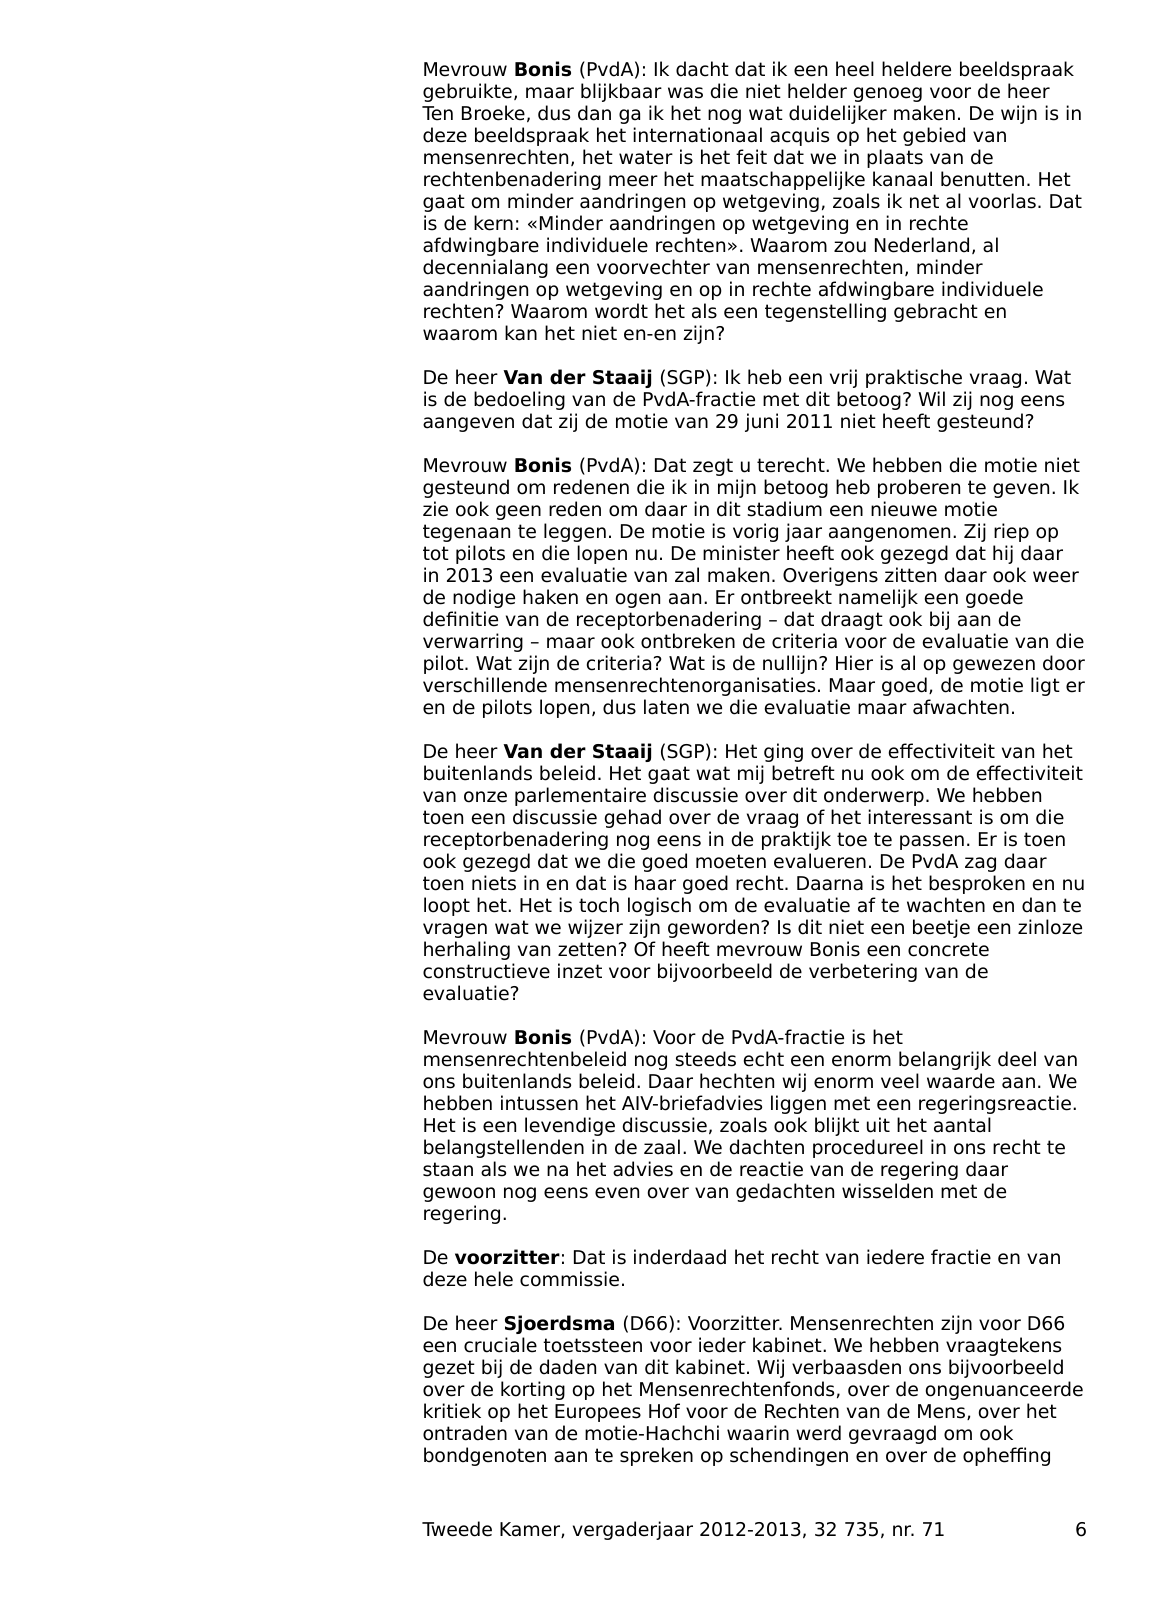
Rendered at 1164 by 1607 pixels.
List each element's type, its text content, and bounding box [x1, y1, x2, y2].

text De heer Van der Staaij (SGP): Het ging over de effectiviteit van het buitenlands beleid. Het gaat wat mij betreft nu ook om de effectiviteit van onze parlementaire discussie over dit onderwerp. We hebben toen een discussie gehad over de vraag of het interessant is om die receptorbenadering nog eens in de praktijk toe te passen. Er is toen ook gezegd dat we die goed moeten evalueren. De PvdA zag daar toen niets in en dat is haar goed recht. Daarna is het besproken en nu loopt het. Het is toch logisch om de evaluatie af te wachten en dan te vragen wat we wijzer zijn geworden? Is dit niet een beetje een zinloze herhaling van zetten? Of heeft mevrouw Bonis een concrete constructieve inzet voor bijvoorbeeld de verbetering van de evaluatie? [422, 741, 1087, 1005]
text De voorzitter: Dat is inderdaad het recht van iedere fractie en van deze hele commissie. [422, 1247, 1087, 1291]
text Mevrouw Bonis (PvdA): Dat zegt u terecht. We hebben die motie niet gesteund om redenen die ik in mijn betoog heb proberen te geven. Ik zie ook geen reden om daar in dit stadium een nieuwe motie tegenaan te leggen. De motie is vorig jaar aangenomen. Zij riep op tot pilots en die lopen nu. De minister heeft ook gezegd dat hij daar in 2013 een evaluatie van zal maken. Overigens zitten daar ook weer de nodige haken en ogen aan. Er ontbreekt namelijk een goede definitie van de receptorbenadering – dat draagt ook bij aan de verwarring – maar ook ontbreken de criteria voor de evaluatie van die pilot. Wat zijn de criteria? Wat is de nullijn? Hier is al op gewezen door verschillende mensenrechtenorganisaties. Maar goed, de motie ligt er en de pilots lopen, dus laten we die evaluatie maar afwachten. [422, 455, 1087, 719]
text Mevrouw Bonis (PvdA): Ik dacht dat ik een heel heldere beeldspraak gebruikte, maar blijkbaar was die niet helder genoeg voor de heer Ten Broeke, dus dan ga ik het nog wat duidelijker maken. De wijn is in deze beeldspraak het internationaal acquis op het gebied van mensenrechten, het water is het feit dat we in plaats van de rechtenbenadering meer het maatschappelijke kanaal benutten. Het gaat om minder aandringen op wetgeving, zoals ik net al voorlas. Dat is de kern: «Minder aandringen op wetgeving en in rechte afdwingbare individuele rechten». Waarom zou Nederland, al decennialang een voorvechter van mensenrechten, minder aandringen op wetgeving en op in rechte afdwingbare individuele rechten? Waarom wordt het als een tegenstelling gebracht en waarom kan het niet en-en zijn? [422, 59, 1087, 345]
text De heer Sjoerdsma (D66): Voorzitter. Mensenrechten zijn voor D66 een cruciale toetssteen voor ieder kabinet. We hebben vraagtekens gezet bij de daden van dit kabinet. Wij verbaasden ons bijvoorbeeld over de korting op het Mensenrechtenfonds, over de ongenuanceerde kritiek op het Europees Hof voor de Rechten van de Mens, over het ontraden van de motie-Hachchi waarin werd gevraagd om ook bondgenoten aan te spreken op schendingen en over de opheffing [422, 1313, 1087, 1467]
text De heer Van der Staaij (SGP): Ik heb een vrij praktische vraag. Wat is de bedoeling van de PvdA-fractie met dit betoog? Wil zij nog eens aangeven dat zij de motie van 29 juni 2011 niet heeft gesteund? [422, 367, 1087, 433]
text Mevrouw Bonis (PvdA): Voor de PvdA-fractie is het mensenrechtenbeleid nog steeds echt een enorm belangrijk deel van ons buitenlands beleid. Daar hechten wij enorm veel waarde aan. We hebben intussen het AIV-briefadvies liggen met een regeringsreactie. Het is een levendige discussie, zoals ook blijkt uit het aantal belangstellenden in de zaal. We dachten procedureel in ons recht te staan als we na het advies en de reactie van de regering daar gewoon nog eens even over van gedachten wisselden met de regering. [422, 1027, 1087, 1225]
